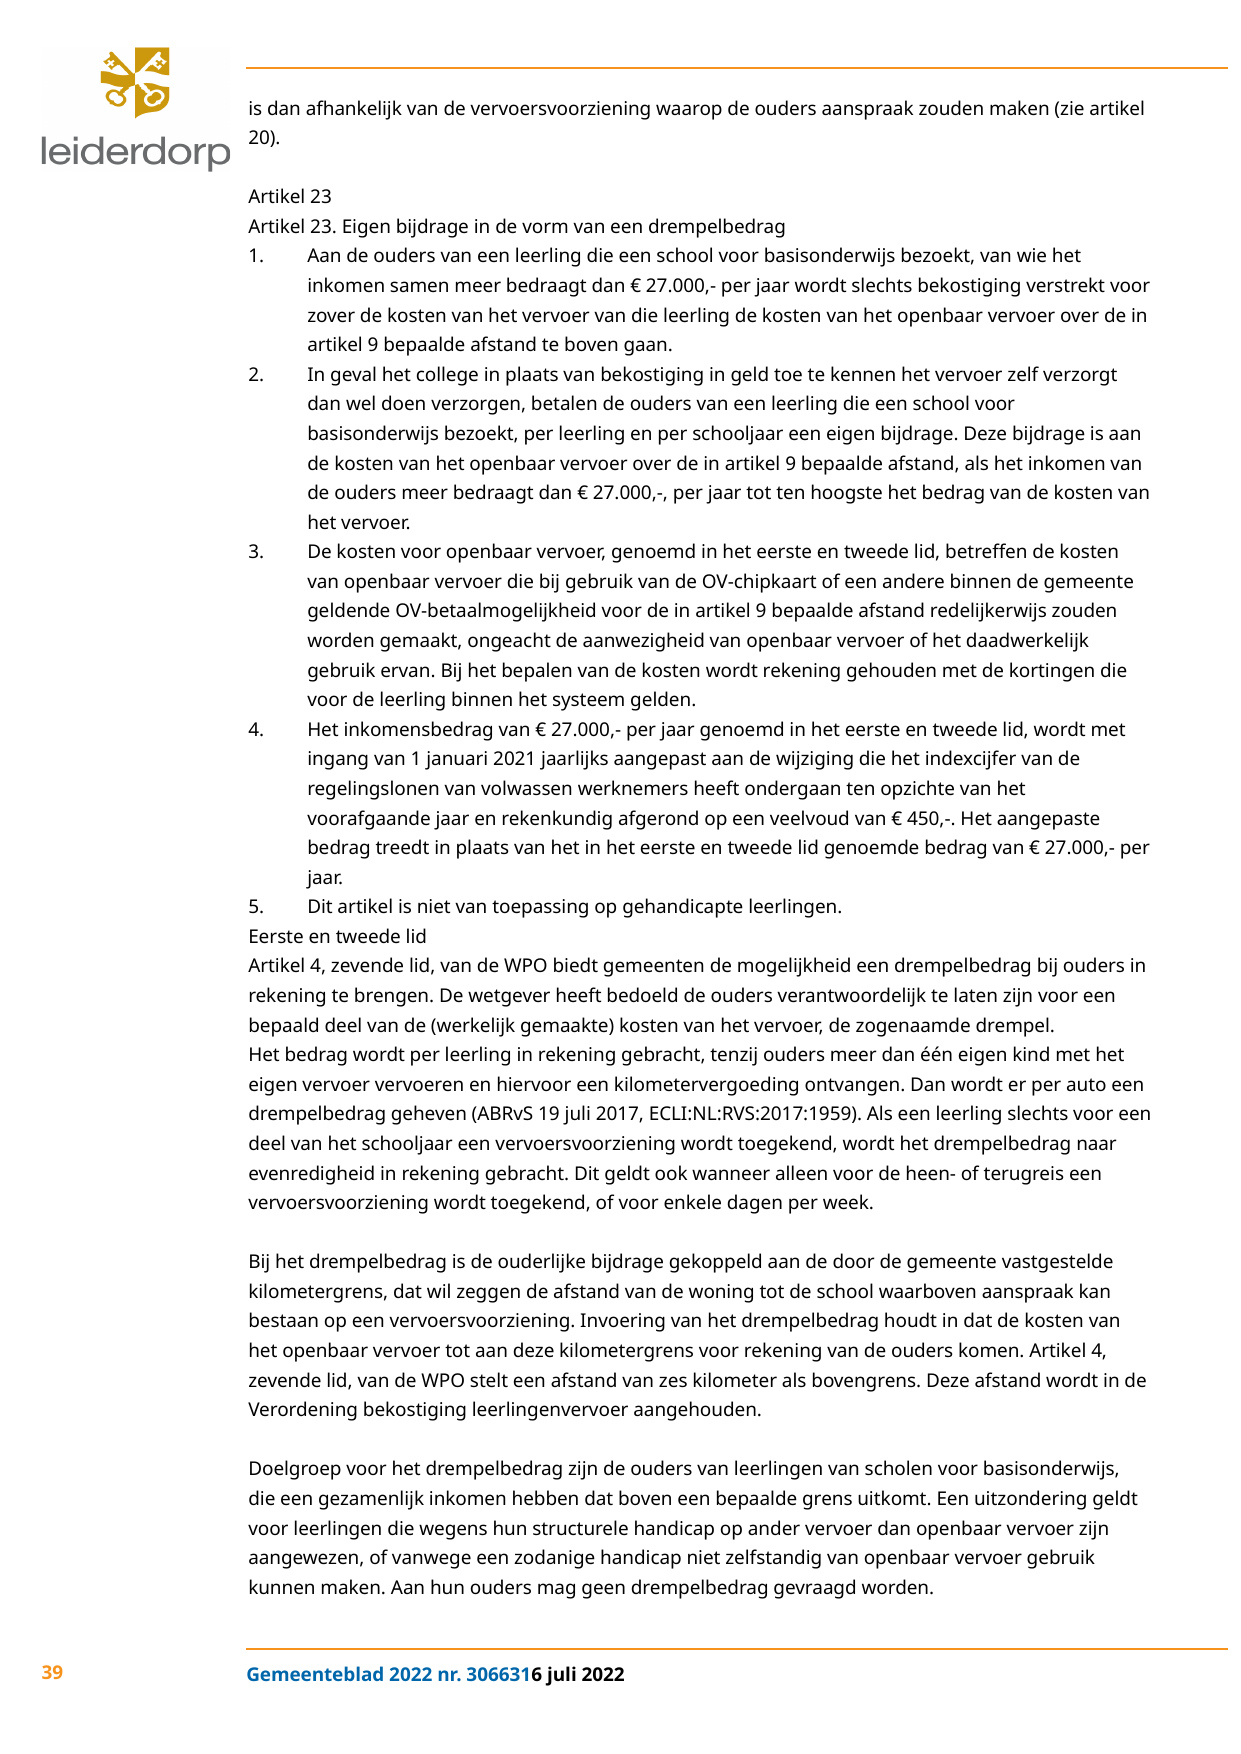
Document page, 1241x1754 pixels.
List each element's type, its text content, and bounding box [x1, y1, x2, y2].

text Bij het drempelbedrag is de ouderlijke bijdrage gekoppeld aan de door de gemeente vastgestelde kilometergrens, dat wil zeggen de afstand van de woning tot de school waarboven aanspraak kan bestaan op een vervoersvoorziening. Invoering van het drempelbedrag houdt in dat de kosten van het openbaar vervoer tot aan deze kilometergrens voor rekening van de ouders komen. Artikel 4, zevende lid, van de WPO stelt een afstand van zes kilometer als bovengrens. Deze afstand wordt in de Verordening bekostiging leerlingenvervoer aangehouden. [248, 1248, 1152, 1422]
text is dan afhankelijk van de vervoersvoorziening waarop de ouders aanspraak zouden maken (zie artikel 20). [248, 95, 1152, 150]
text Artikel 23 [248, 183, 1152, 209]
text Doelgroep voor het drempelbedrag zijn de ouders van leerlingen van scholen voor basisonderwijs, die een gezamenlijk inkomen hebben dat boven een bepaalde grens uitkomt. Een uitzondering geldt voor leerlingen die wegens hun structurele handicap op ander vervoer dan openbaar vervoer zijn aangewezen, of vanwege een zodanige handicap niet zelfstandig van openbaar vervoer gebruik kunnen maken. Aan hun ouders mag geen drempelbedrag gevraagd worden. [248, 1456, 1152, 1600]
list De kosten voor openbaar vervoer, genoemd in het eerste en tweede lid, betreffen de kosten van openbaar vervoer die bij gebruik van de OV-chipkaart of een andere binnen de gemeente geldende OV-betaalmogelijkheid voor de in artikel 9 bepaalde afstand redelijkerwijs zouden worden gemaakt, ongeacht de aanwezigheid van openbaar vervoer of het daadwerkelijk gebruik ervan. Bij het bepalen van de kosten wordt rekening gehouden met de kortingen die voor de leerling binnen het systeem gelden. [248, 538, 1152, 712]
list In geval het college in plaats van bekostiging in geld toe te kennen het vervoer zelf verzorgt dan wel doen verzorgen, betalen de ouders van een leerling die een school voor basisonderwijs bezoekt, per leerling en per schooljaar een eigen bijdrage. Deze bijdrage is aan de kosten van het openbaar vervoer over de in artikel 9 bepaalde afstand, als het inkomen van de ouders meer bedraagt dan € 27.000,-, per jaar tot ten hoogste het bedrag van de kosten van het vervoer. [248, 361, 1152, 535]
text Artikel 23. Eigen bijdrage in de vorm van een drempelbedrag [248, 213, 1152, 239]
text Het bedrag wordt per leerling in rekening gebracht, tenzij ouders meer dan één eigen kind met het eigen vervoer vervoeren en hiervoor een kilometervergoeding ontvangen. Dan wordt er per auto een drempelbedrag geheven (ABRvS 19 juli 2017, ECLI:NL:RVS:2017:1959). Als een leerling slechts voor een deel van het schooljaar een vervoersvoorziening wordt toegekend, wordt het drempelbedrag naar evenredigheid in rekening gebracht. Dit geldt ook wanneer alleen voor de heen- of terugreis een vervoersvoorziening wordt toegekend, of voor enkele dagen per week. [248, 1041, 1152, 1215]
list Aan de ouders van een leerling die een school voor basisonderwijs bezoekt, van wie het inkomen samen meer bedraagt dan € 27.000,- per jaar wordt slechts bekostiging verstrekt voor zover de kosten van het vervoer van die leerling de kosten van het openbaar vervoer over de in artikel 9 bepaalde afstand te boven gaan. [248, 243, 1152, 357]
text Artikel 4, zevende lid, van de WPO biedt gemeenten de mogelijkheid een drempelbedrag bij ouders in rekening te brengen. De wetgever heeft bedoeld de ouders verantwoordelijk te laten zijn voor een bepaald deel van de (werkelijk gemaakte) kosten van het vervoer, de zogenaamde drempel. [248, 953, 1152, 1038]
list Het inkomensbedrag van € 27.000,- per jaar genoemd in het eerste en tweede lid, wordt met ingang van 1 januari 2021 jaarlijks aangepast aan de wijziging die het indexcijfer van de regelingslonen van volwassen werknemers heeft ondergaan ten opzichte van het voorafgaande jaar en rekenkundig afgerond op een veelvoud van € 450,-. Het aangepaste bedrag treedt in plaats van het in het eerste en tweede lid genoemde bedrag van € 27.000,- per jaar. [248, 716, 1152, 890]
picture [41, 47, 231, 172]
text Eerste en tweede lid [248, 923, 1152, 949]
list Dit artikel is niet van toepassing op gehandicapte leerlingen. [248, 893, 1152, 919]
